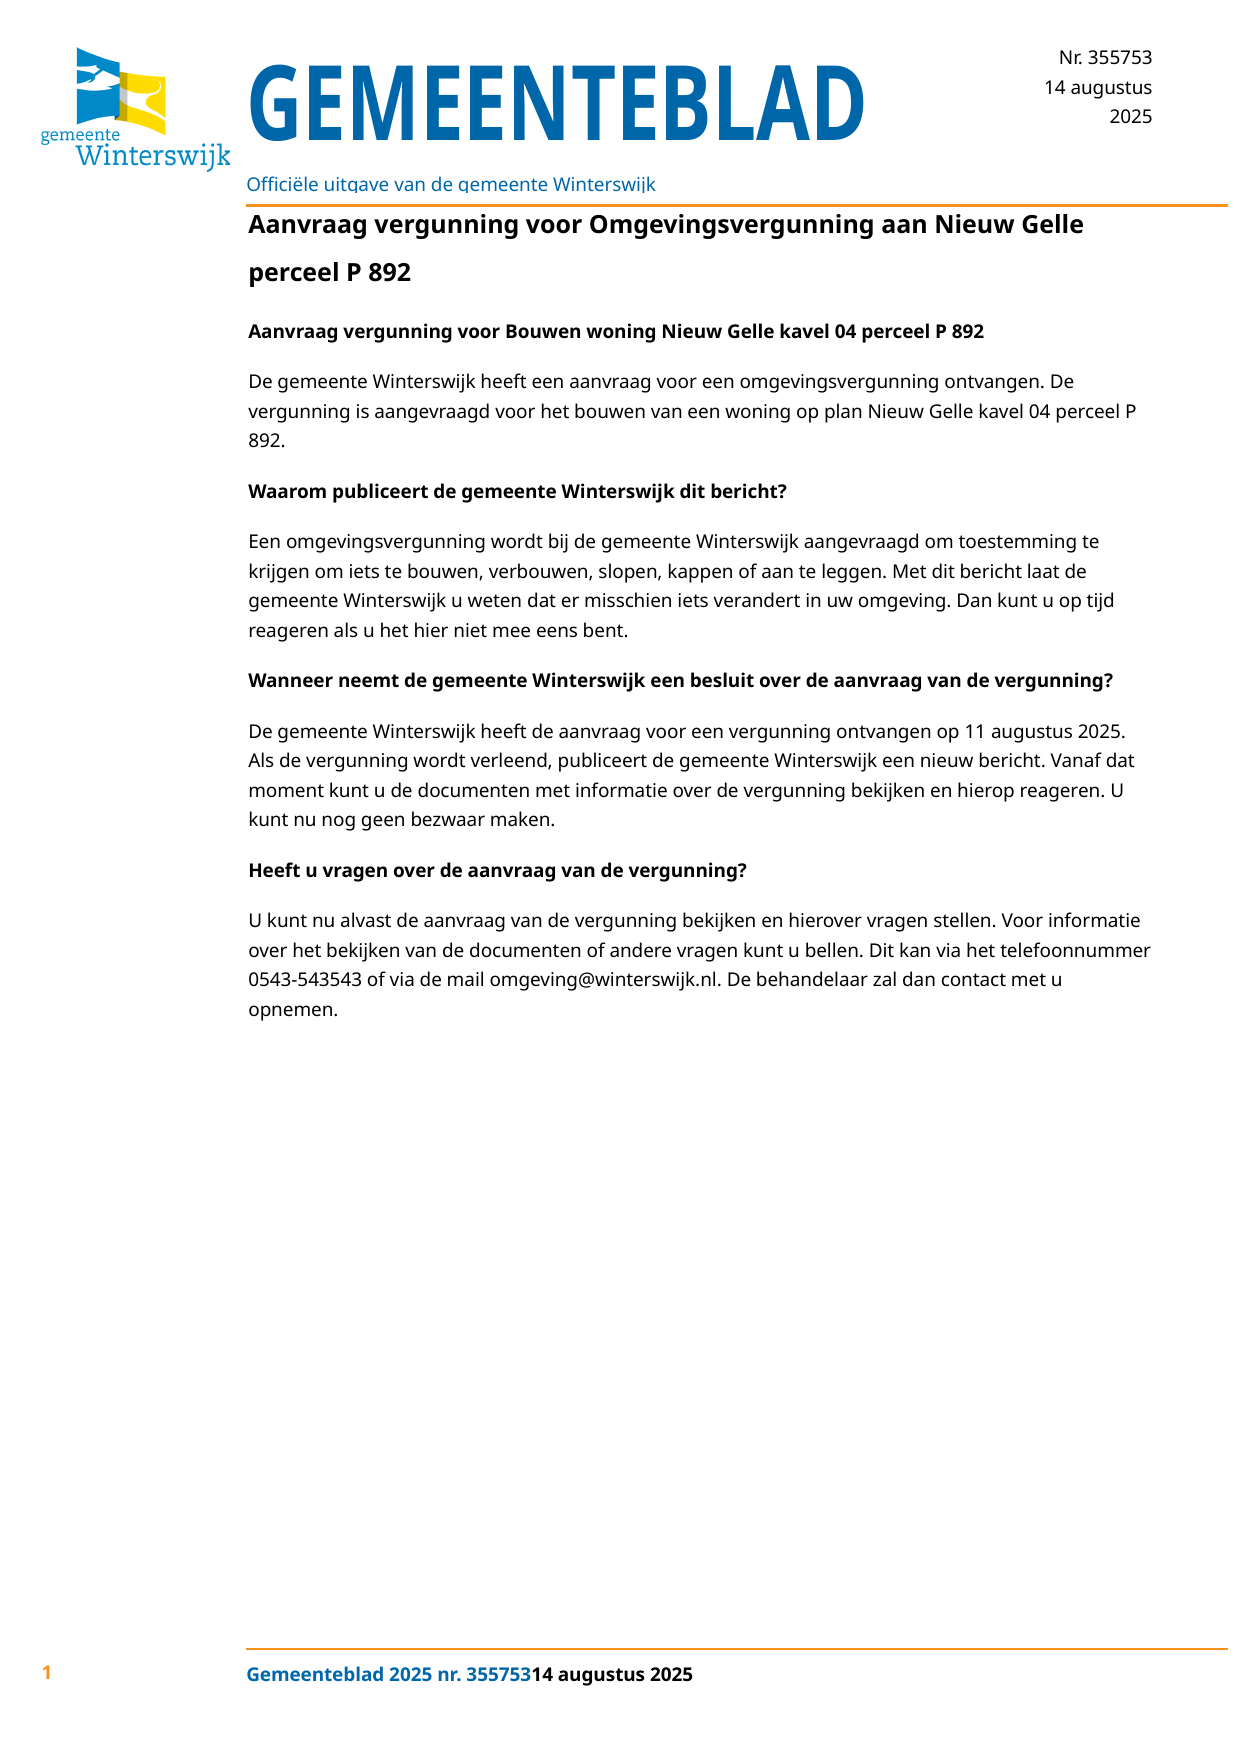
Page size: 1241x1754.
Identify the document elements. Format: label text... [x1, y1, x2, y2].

text Wanneer neemt de gemeente Winterswijk een besluit over de aanvraag van de vergunning? [248, 667, 1152, 693]
text Aanvraag vergunning voor Bouwen woning Nieuw Gelle kavel 04 perceel P 892 [248, 318, 1152, 344]
picture [225, 153, 231, 162]
text Een omgevingsvergunning wordt bij de gemeente Winterswijk aangevraagd om toestemming te krijgen om iets te bouwen, verbouwen, slopen, kappen of aan te leggen. Met dit bericht laat de gemeente Winterswijk u weten dat er misschien iets verandert in uw omgeving. Dan kunt u op tijd reageren als u het hier niet mee eens bent. [248, 528, 1152, 643]
text De gemeente Winterswijk heeft de aanvraag voor een vergunning ontvangen op 11 augustus 2025. Als de vergunning wordt verleend, publiceert de gemeente Winterswijk een nieuw bericht. Vanaf dat moment kunt u de documenten met informatie over de vergunning bekijken en hierop reageren. U kunt nu nog geen bezwaar maken. [248, 718, 1152, 832]
picture [41, 47, 231, 172]
text Heeft u vragen over de aanvraag van de vergunning? [248, 857, 1152, 883]
text Waarom publiceert de gemeente Winterswijk dit bericht? [248, 478, 1152, 504]
text Aanvraag vergunning voor Omgevingsvergunning aan Nieuw Gelle perceel P 892 [248, 207, 1152, 288]
text De gemeente Winterswijk heeft een aanvraag voor een omgevingsvergunning ontvangen. De vergunning is aangevraagd voor het bouwen van een woning op plan Nieuw Gelle kavel 04 perceel P 892. [248, 368, 1152, 453]
text U kunt nu alvast de aanvraag van de vergunning bekijken en hierover vragen stellen. Voor informatie over het bekijken van de documenten of andere vragen kunt u bellen. Dit kan via het telefoonnummer 0543-543543 of via de mail omgeving@winterswijk.nl. De behandelaar zal dan contact met u opnemen. [248, 907, 1152, 1022]
